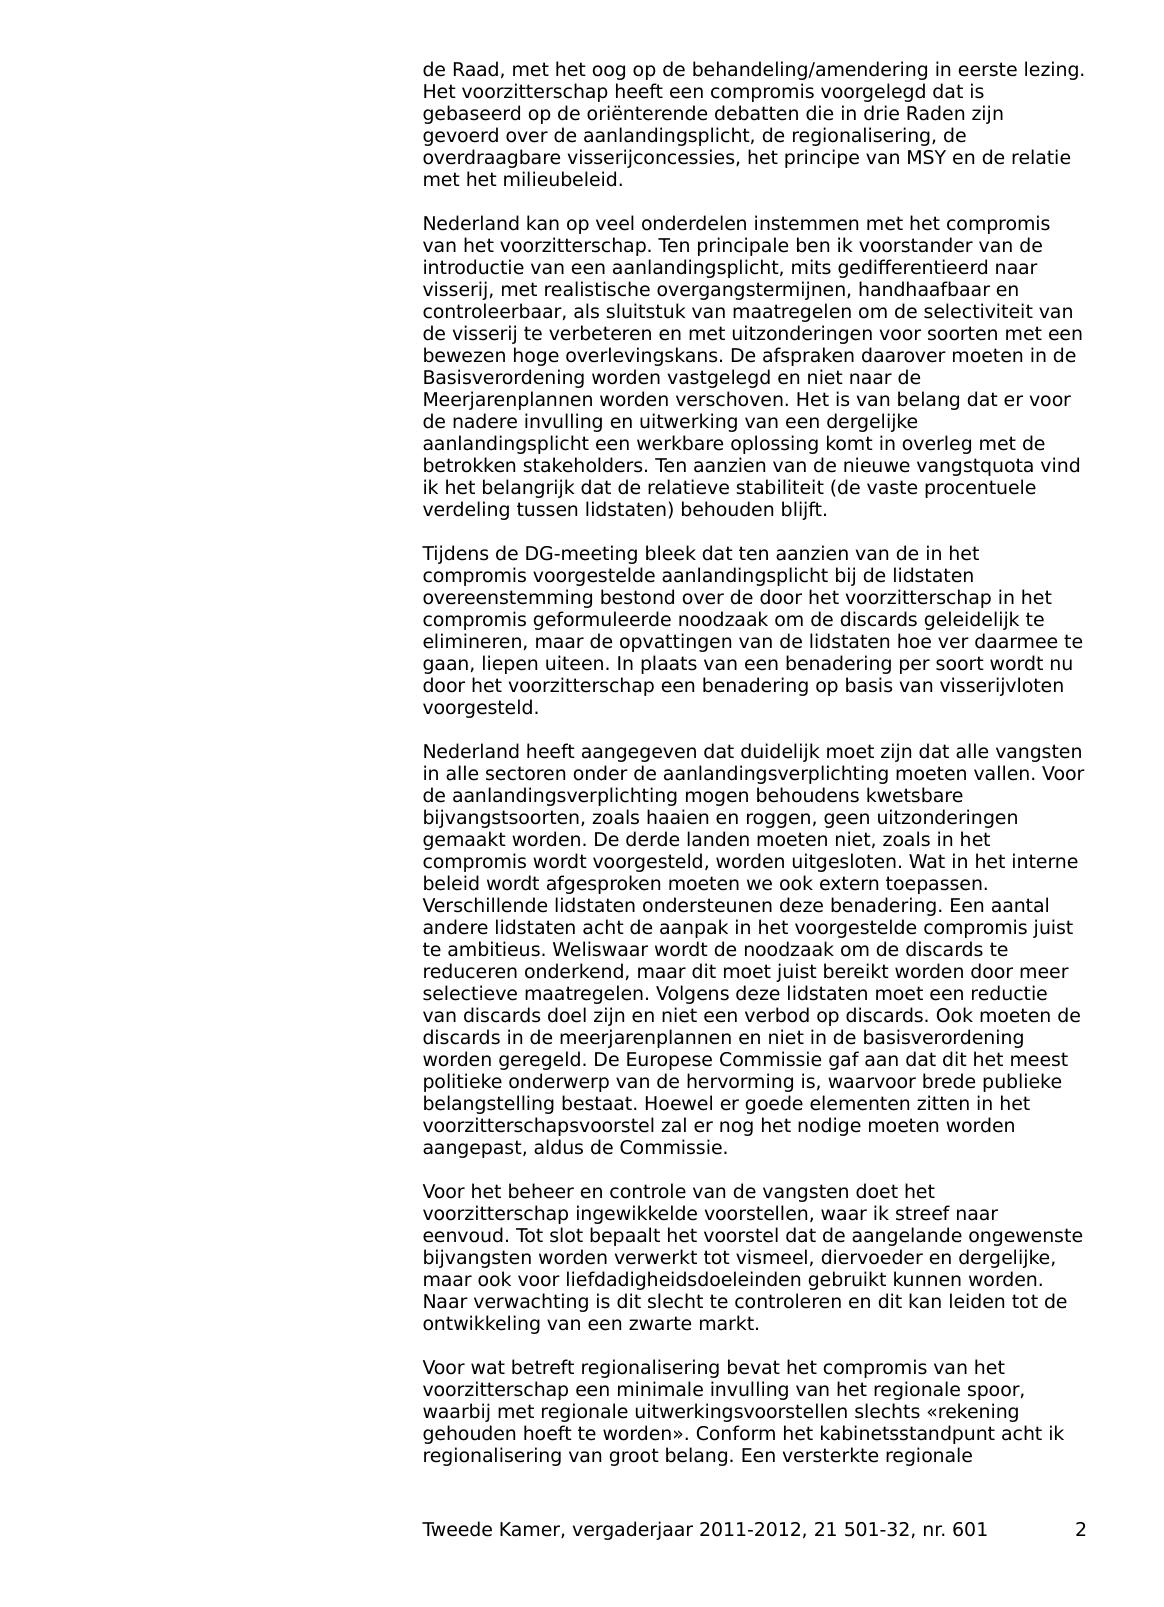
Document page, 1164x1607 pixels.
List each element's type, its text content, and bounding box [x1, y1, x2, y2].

text Nederland kan op veel onderdelen instemmen met het compromis van het voorzitterschap. Ten principale ben ik voorstander van de introductie van een aanlandingsplicht, mits gedifferentieerd naar visserij, met realistische overgangstermijnen, handhaafbaar en controleerbaar, als sluitstuk van maatregelen om de selectiviteit van de visserij te verbeteren en met uitzonderingen voor soorten met een bewezen hoge overlevingskans. De afspraken daarover moeten in de Basisverordening worden vastgelegd en niet naar de Meerjarenplannen worden verschoven. Het is van belang dat er voor de nadere invulling en uitwerking van een dergelijke aanlandingsplicht een werkbare oplossing komt in overleg met de betrokken stakeholders. Ten aanzien van de nieuwe vangstquota vind ik het belangrijk dat de relatieve stabiliteit (de vaste procentuele verdeling tussen lidstaten) behouden blijft. [422, 213, 1087, 521]
text Voor wat betreft regionalisering bevat het compromis van het voorzitterschap een minimale invulling van het regionale spoor, waarbij met regionale uitwerkingsvoorstellen slechts «rekening gehouden hoeft te worden». Conform het kabinetsstandpunt acht ik regionalisering van groot belang. Een versterkte regionale [422, 1357, 1087, 1467]
text Tijdens de DG-meeting bleek dat ten aanzien van de in het compromis voorgestelde aanlandingsplicht bij de lidstaten overeenstemming bestond over de door het voorzitterschap in het compromis geformuleerde noodzaak om de discards geleidelijk te elimineren, maar de opvattingen van de lidstaten hoe ver daarmee te gaan, liepen uiteen. In plaats van een benadering per soort wordt nu door het voorzitterschap een benadering op basis van visserijvloten voorgesteld. [422, 543, 1087, 719]
text Nederland heeft aangegeven dat duidelijk moet zijn dat alle vangsten in alle sectoren onder de aanlandingsverplichting moeten vallen. Voor de aanlandingsverplichting mogen behoudens kwetsbare bijvangstsoorten, zoals haaien en roggen, geen uitzonderingen gemaakt worden. De derde landen moeten niet, zoals in het compromis wordt voorgesteld, worden uitgesloten. Wat in het interne beleid wordt afgesproken moeten we ook extern toepassen. Verschillende lidstaten ondersteunen deze benadering. Een aantal andere lidstaten acht de aanpak in het voorgestelde compromis juist te ambitieus. Weliswaar wordt de noodzaak om de discards te reduceren onderkend, maar dit moet juist bereikt worden door meer selectieve maatregelen. Volgens deze lidstaten moet een reductie van discards doel zijn en niet een verbod op discards. Ook moeten de discards in de meerjarenplannen en niet in de basisverordening worden geregeld. De Europese Commissie gaf aan dat dit het meest politieke onderwerp van de hervorming is, waarvoor brede publieke belangstelling bestaat. Hoewel er goede elementen zitten in het voorzitterschapsvoorstel zal er nog het nodige moeten worden aangepast, aldus de Commissie. [422, 741, 1087, 1159]
text Voor het beheer en controle van de vangsten doet het voorzitterschap ingewikkelde voorstellen, waar ik streef naar eenvoud. Tot slot bepaalt het voorstel dat de aangelande ongewenste bijvangsten worden verwerkt tot vismeel, diervoeder en dergelijke, maar ook voor liefdadigheidsdoeleinden gebruikt kunnen worden. Naar verwachting is dit slecht te controleren en dit kan leiden tot de ontwikkeling van een zwarte markt. [422, 1181, 1087, 1335]
text de Raad, met het oog op de behandeling/amendering in eerste lezing. Het voorzitterschap heeft een compromis voorgelegd dat is gebaseerd op de oriënterende debatten die in drie Raden zijn gevoerd over de aanlandingsplicht, de regionalisering, de overdraagbare visserijconcessies, het principe van MSY en de relatie met het milieubeleid. [422, 59, 1087, 191]
